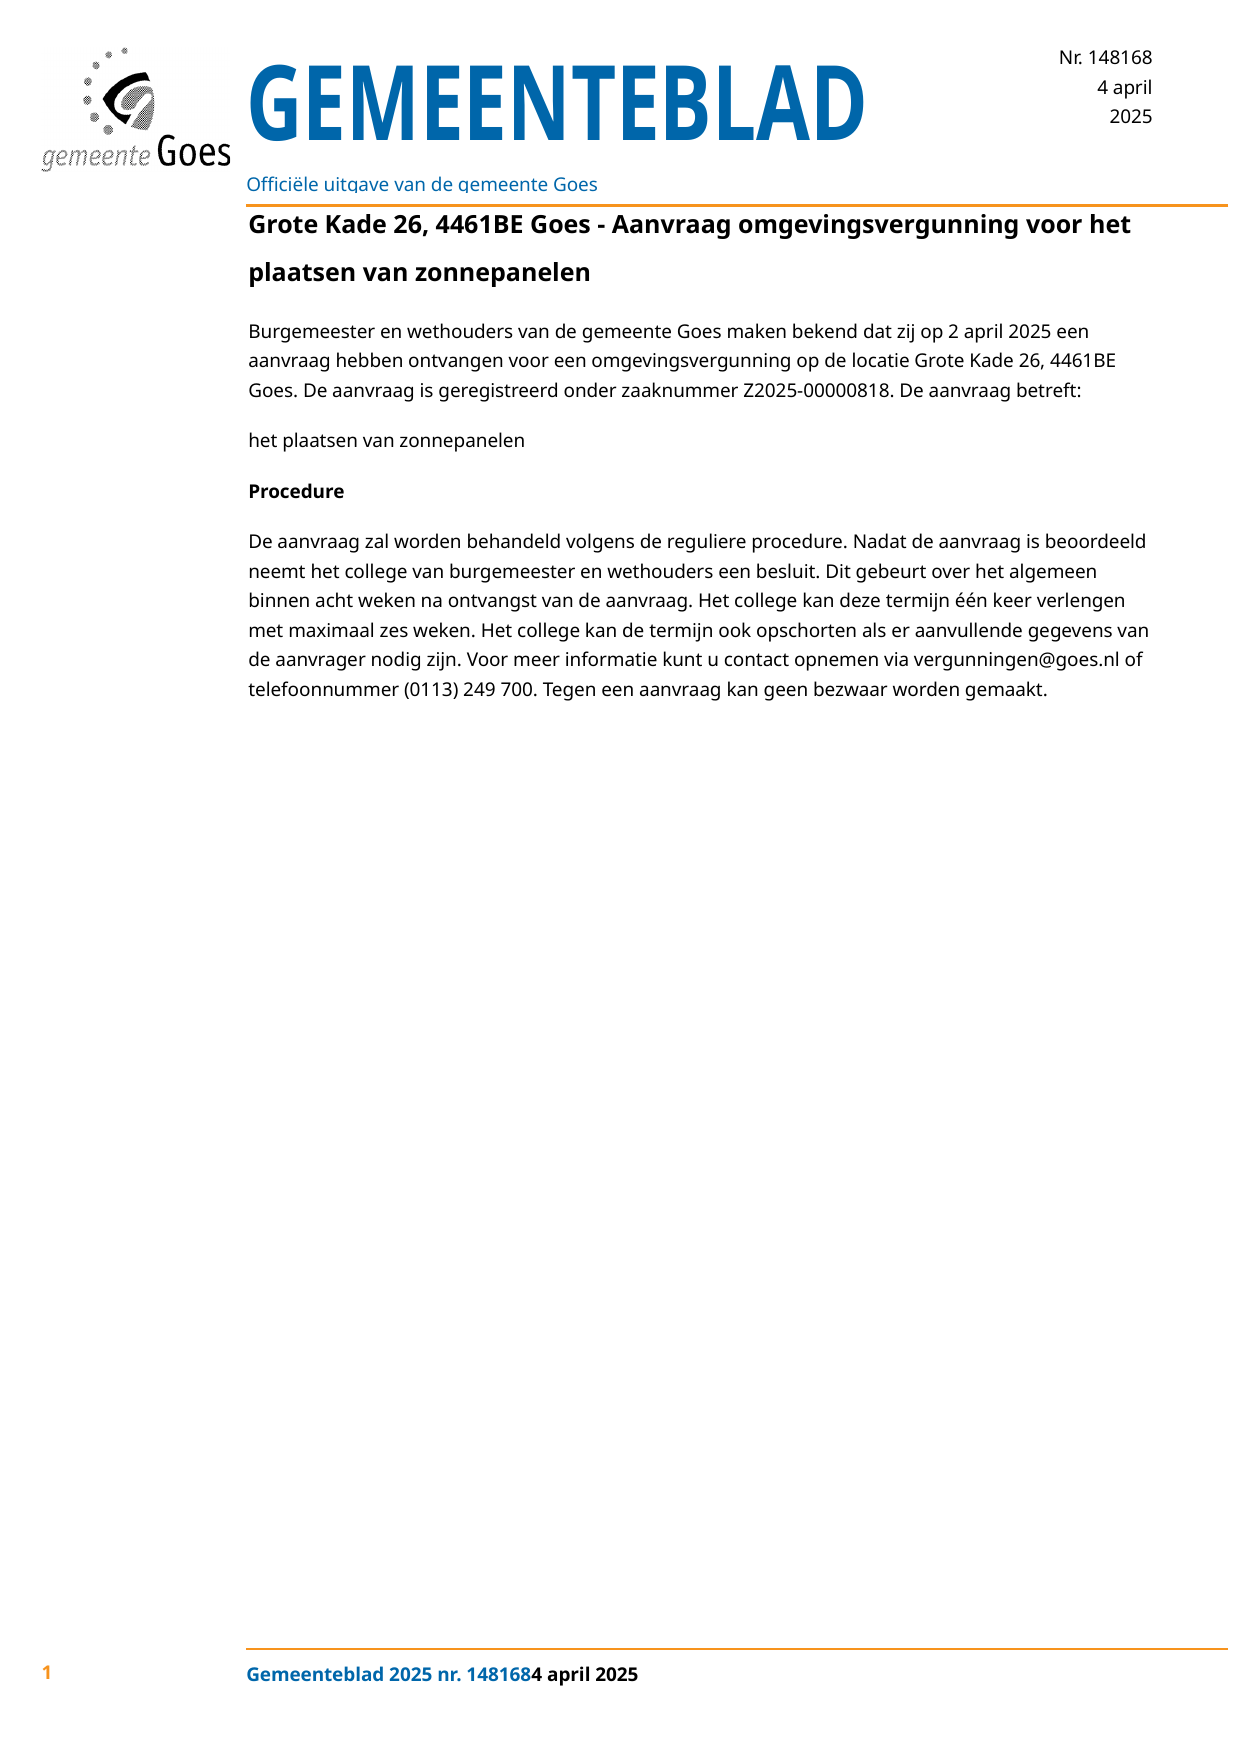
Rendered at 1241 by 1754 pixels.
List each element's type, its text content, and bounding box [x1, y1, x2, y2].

picture [41, 47, 231, 172]
text Procedure [248, 478, 1152, 504]
text Burgemeester en wethouders van de gemeente Goes maken bekend dat zij op 2 april 2025 een aanvraag hebben ontvangen voor een omgevingsvergunning op de locatie Grote Kade 26, 4461BE Goes. De aanvraag is geregistreerd onder zaaknummer Z2025-00000818. De aanvraag betreft: [248, 318, 1152, 403]
text De aanvraag zal worden behandeld volgens de reguliere procedure. Nadat de aanvraag is beoordeeld neemt het college van burgemeester en wethouders een besluit. Dit gebeurt over het algemeen binnen acht weken na ontvangst van de aanvraag. Het college kan deze termijn één keer verlengen met maximaal zes weken. Het college kan de termijn ook opschorten als er aanvullende gegevens van de aanvrager nodig zijn. Voor meer informatie kunt u contact opnemen via vergunningen@goes.nl of telefoonnummer (0113) 249 700. Tegen een aanvraag kan geen bezwaar worden gemaakt. [248, 528, 1152, 702]
text het plaatsen van zonnepanelen [248, 427, 1152, 453]
text Grote Kade 26, 4461BE Goes - Aanvraag omgevingsvergunning voor het plaatsen van zonnepanelen [248, 207, 1152, 288]
